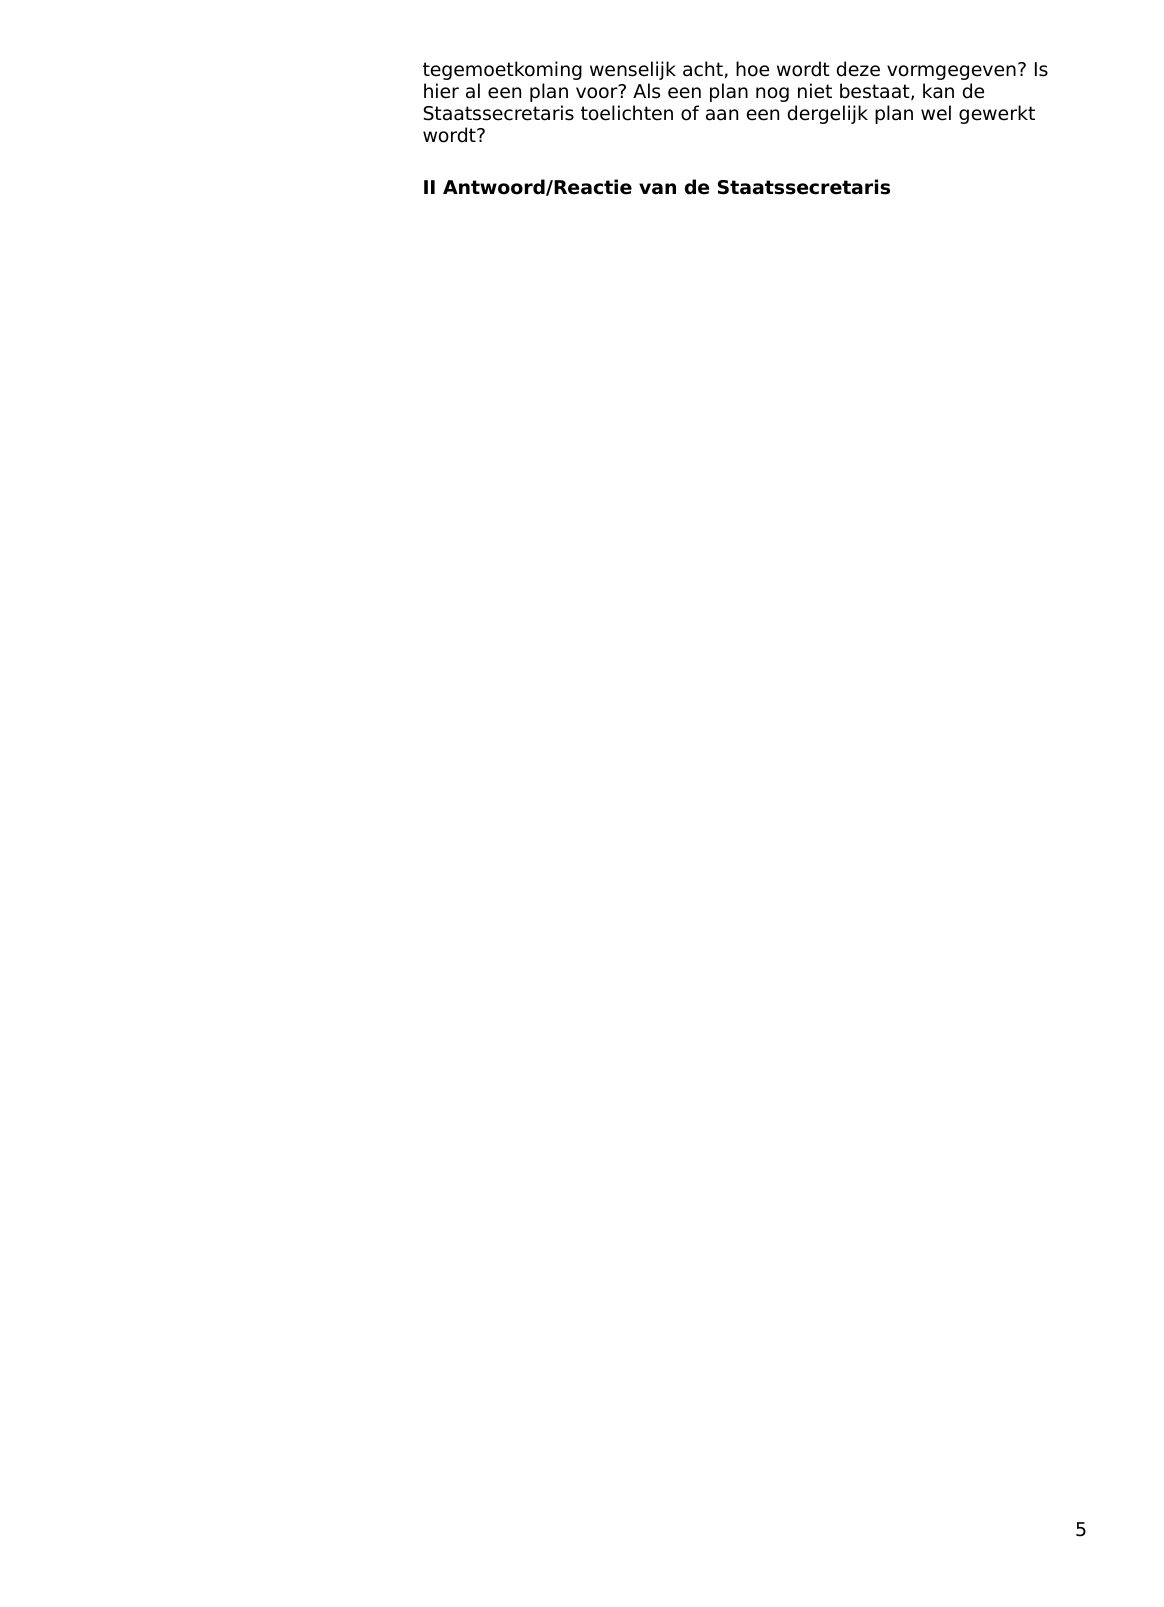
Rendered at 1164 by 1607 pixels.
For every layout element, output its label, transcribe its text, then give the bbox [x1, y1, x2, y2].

text tegemoetkoming wenselijk acht, hoe wordt deze vormgegeven? Is hier al een plan voor? Als een plan nog niet bestaat, kan de Staatssecretaris toelichten of aan een dergelijk plan wel gewerkt wordt? [422, 59, 1087, 147]
subtitle II Antwoord/Reactie van de Staatssecretaris [422, 177, 1087, 199]
